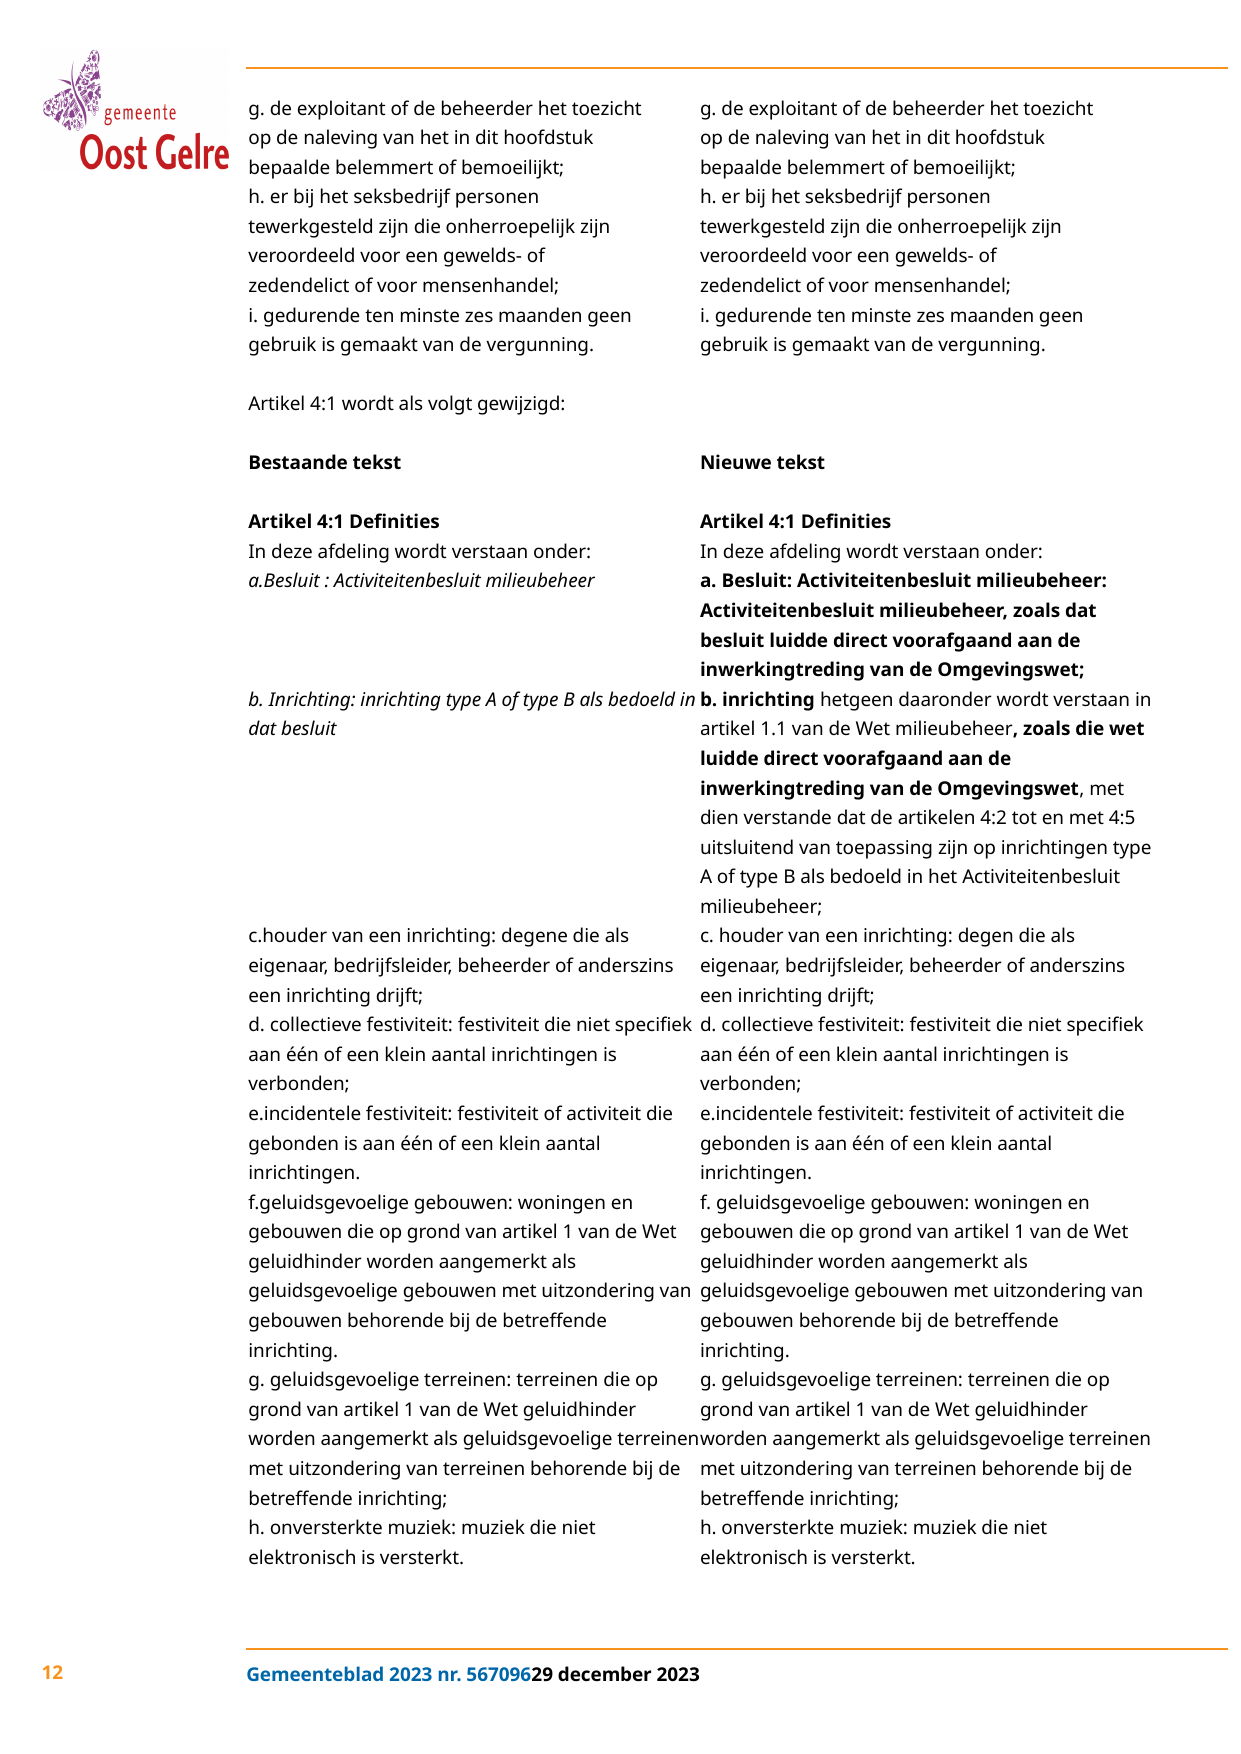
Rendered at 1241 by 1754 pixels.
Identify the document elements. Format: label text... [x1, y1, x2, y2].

text Artikel 4:1 wordt als volgt gewijzigd: [248, 390, 1152, 416]
table_header g. de exploitant of de beheerder het toezicht op de naleving van het in dit hoofdstuk bepaalde belemmert of bemoeilijkt; h. er bij het seksbedrijf personen tewerkgesteld zijn die onherroepelijk zijn veroordeeld voor een gewelds- of zedendelict of voor mensenhandel; i. gedurende ten minste zes maanden geen gebruik is gemaakt van de vergunning. [700, 95, 1152, 357]
picture [41, 47, 231, 172]
table_header g. de exploitant of de beheerder het toezicht op de naleving van het in dit hoofdstuk bepaalde belemmert of bemoeilijkt; h. er bij het seksbedrijf personen tewerkgesteld zijn die onherroepelijk zijn veroordeeld voor een gewelds- of zedendelict of voor mensenhandel; i. gedurende ten minste zes maanden geen gebruik is gemaakt van de vergunning. [248, 95, 700, 357]
table_header Nieuwe tekst Artikel 4:1 Definities In deze afdeling wordt verstaan onder: a. Besluit: Activiteitenbesluit milieubeheer: Activiteitenbesluit milieubeheer, zoals dat besluit luidde direct voorafgaand aan de inwerkingtreding van de Omgevingswet; b. inrichting hetgeen daaronder wordt verstaan in artikel 1.1 van de Wet milieubeheer, zoals die wet luidde direct voorafgaand aan de inwerkingtreding van de Omgevingswet, met dien verstande dat de artikelen 4:2 tot en met 4:5 uitsluitend van toepassing zijn op inrichtingen type A of type B als bedoeld in het Activiteitenbesluit milieubeheer; c. houder van een inrichting: degen die als eigenaar, bedrijfsleider, beheerder of anderszins een inrichting drijft; d. collectieve festiviteit: festiviteit die niet specifiek aan één of een klein aantal inrichtingen is verbonden; e.incidentele festiviteit: festiviteit of activiteit die gebonden is aan één of een klein aantal inrichtingen. f. geluidsgevoelige gebouwen: woningen en gebouwen die op grond van artikel 1 van de Wet geluidhinder worden aangemerkt als geluidsgevoelige gebouwen met uitzondering van gebouwen behorende bij de betreffende inrichting. g. geluidsgevoelige terreinen: terreinen die op grond van artikel 1 van de Wet geluidhinder worden aangemerkt als geluidsgevoelige terreinen met uitzondering van terreinen behorende bij de betreffende inrichting; h. onversterkte muziek: muziek die niet elektronisch is versterkt. [700, 449, 1152, 1599]
table_header Bestaande tekst Artikel 4:1 Definities In deze afdeling wordt verstaan onder: a.Besluit : Activiteitenbesluit milieubeheer b. Inrichting: inrichting type A of type B als bedoeld in dat besluit c.houder van een inrichting: degene die als eigenaar, bedrijfsleider, beheerder of anderszins een inrichting drijft; d. collectieve festiviteit: festiviteit die niet specifiek aan één of een klein aantal inrichtingen is verbonden; e.incidentele festiviteit: festiviteit of activiteit die gebonden is aan één of een klein aantal inrichtingen. f.geluidsgevoelige gebouwen: woningen en gebouwen die op grond van artikel 1 van de Wet geluidhinder worden aangemerkt als geluidsgevoelige gebouwen met uitzondering van gebouwen behorende bij de betreffende inrichting. g. geluidsgevoelige terreinen: terreinen die op grond van artikel 1 van de Wet geluidhinder worden aangemerkt als geluidsgevoelige terreinen met uitzondering van terreinen behorende bij de betreffende inrichting; h. onversterkte muziek: muziek die niet elektronisch is versterkt. [248, 449, 700, 1599]
